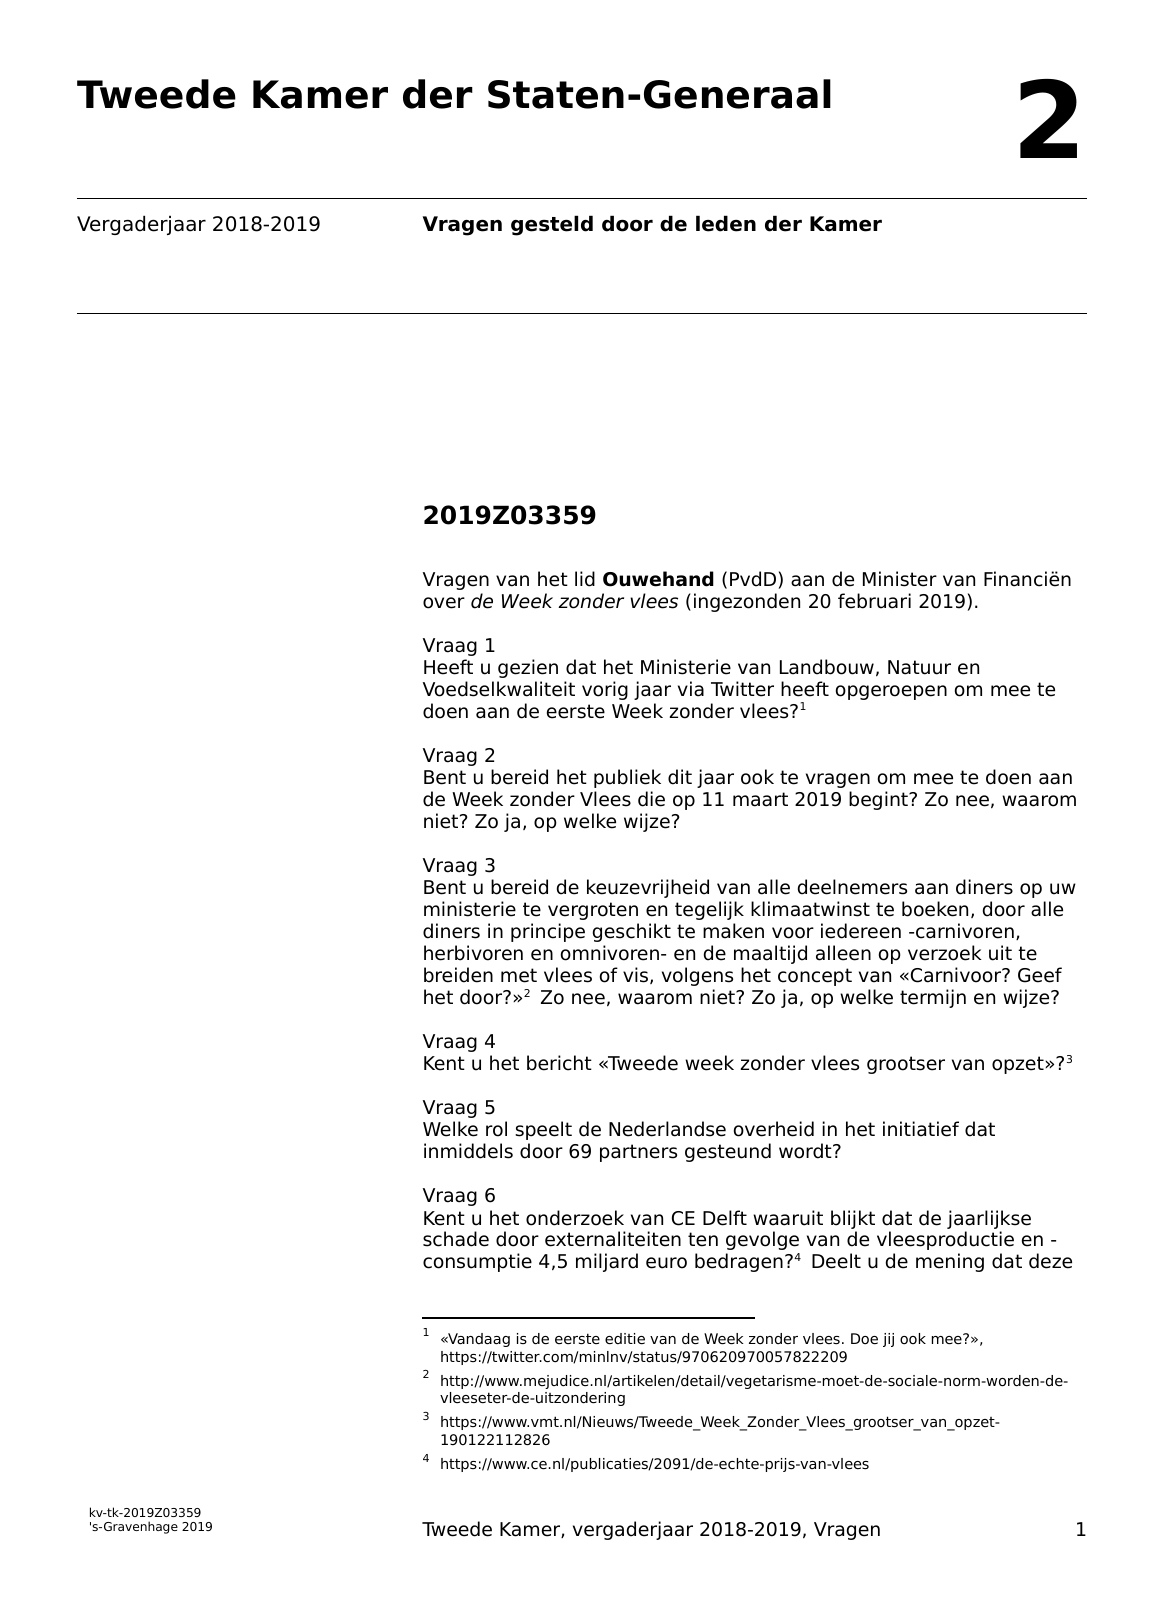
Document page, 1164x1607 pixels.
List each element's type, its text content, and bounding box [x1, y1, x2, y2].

text Bent u bereid het publiek dit jaar ook te vragen om mee te doen aan de Week zonder Vlees die op 11 maart 2019 begint? Zo nee, waarom niet? Zo ja, op welke wijze? [422, 767, 1087, 833]
text Kent u het bericht «Tweede week zonder vlees grootser van opzet»? [422, 1053, 1087, 1075]
text Vraag 4 [422, 1031, 1087, 1053]
text https://www.ce.nl/publicaties/2091/de-echte-prijs-van-vlees [422, 1452, 1087, 1474]
text Vraag 1 [422, 635, 1087, 657]
table_header 2 [886, 59, 1087, 198]
text Vraag 2 [422, 745, 1087, 767]
text «Vandaag is de eerste editie van de Week zonder vlees. Doe jij ook mee?», https://twitter.com/minlnv/status/970620970057822209 [422, 1327, 1087, 1366]
table_cell Vergaderjaar 2018-2019 [77, 199, 422, 313]
text Vraag 5 [422, 1097, 1087, 1119]
text Vragen van het lid Ouwehand (PvdD) aan de Minister van Financiën over de Week zonder vlees (ingezonden 20 februari 2019). [422, 569, 1087, 613]
text Welke rol speelt de Nederlandse overheid in het initiatief dat inmiddels door 69 partners gesteund wordt? [422, 1119, 1087, 1163]
text 2019Z03359 [422, 501, 1087, 531]
table_header Tweede Kamer der Staten-Generaal [77, 59, 886, 198]
text Bent u bereid de keuzevrijheid van alle deelnemers aan diners op uw ministerie te vergroten en tegelijk klimaatwinst te boeken, door alle diners in principe geschikt te maken voor iedereen -carnivoren, herbivoren en omnivoren- en de maaltijd alleen op verzoek uit te breiden met vlees of vis, volgens het concept van «Carnivoor? Geef het door?» Zo nee, waarom niet? Zo ja, op welke termijn en wijze? [422, 877, 1087, 1009]
text http://www.mejudice.nl/artikelen/detail/vegetarisme-moet-de-sociale-norm-worden-de-vleeseter-de-uitzondering [422, 1368, 1087, 1407]
text Vraag 6 [422, 1185, 1087, 1207]
text 's-Gravenhage 2019 [88, 1520, 323, 1534]
text Kent u het onderzoek van CE Delft waaruit blijkt dat de jaarlijkse schade door externaliteiten ten gevolge van de vleesproductie en -consumptie 4,5 miljard euro bedragen? Deelt u de mening dat deze [422, 1207, 1087, 1273]
table_cell Vragen gesteld door de leden der Kamer [422, 199, 1087, 313]
text Vraag 3 [422, 855, 1087, 877]
text https://www.vmt.nl/Nieuws/Tweede_Week_Zonder_Vlees_grootser_van_opzet-190122112826 [422, 1410, 1087, 1449]
text Heeft u gezien dat het Ministerie van Landbouw, Natuur en Voedselkwaliteit vorig jaar via Twitter heeft opgeroepen om mee te doen aan de eerste Week zonder vlees? [422, 657, 1087, 723]
text kv-tk-2019Z03359 [88, 1506, 323, 1520]
